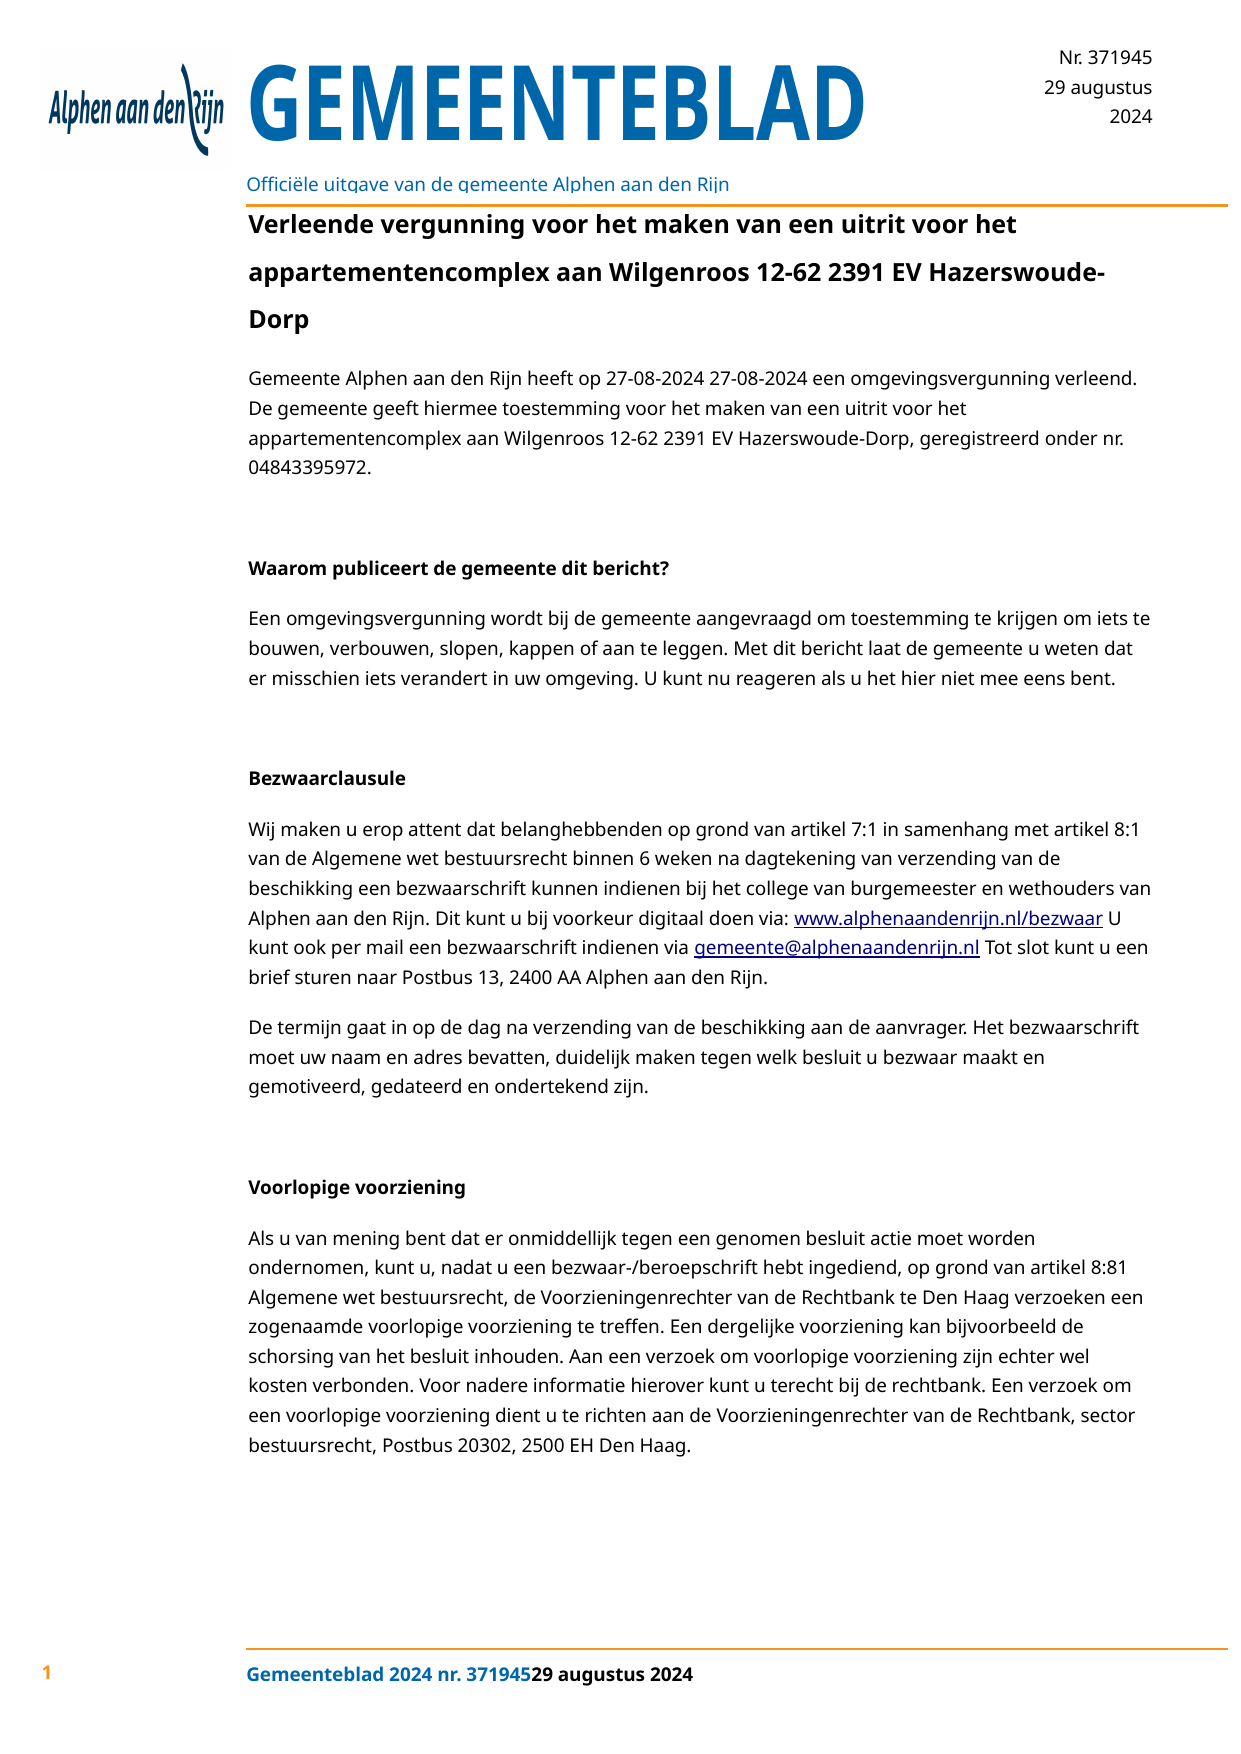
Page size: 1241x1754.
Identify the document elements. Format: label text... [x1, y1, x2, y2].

text Wij maken u erop attent dat belanghebbenden op grond van artikel 7:1 in samenhang met artikel 8:1 van de Algemene wet bestuursrecht binnen 6 weken na dagtekening van verzending van de beschikking een bezwaarschrift kunnen indienen bij het college van burgemeester en wethouders van Alphen aan den Rijn. Dit kunt u bij voorkeur digitaal doen via: www.alphenaandenrijn.nl/bezwaar U kunt ook per mail een bezwaarschrift indienen via gemeente@alphenaandenrijn.nl Tot slot kunt u een brief sturen naar Postbus 13, 2400 AA Alphen aan den Rijn. [248, 816, 1152, 989]
text Gemeente Alphen aan den Rijn heeft op 27-08-2024 27-08-2024 een omgevingsvergunning verleend. De gemeente geeft hiermee toestemming voor het maken van een uitrit voor het appartementencomplex aan Wilgenroos 12-62 2391 EV Hazerswoude-Dorp, geregistreerd onder nr. 04843395972. [248, 366, 1152, 480]
text Als u van mening bent dat er onmiddellijk tegen een genomen besluit actie moet worden ondernomen, kunt u, nadat u een bezwaar-/beroepschrift hebt ingediend, op grond van artikel 8:81 Algemene wet bestuursrecht, de Voorzieningenrechter van de Rechtbank te Den Haag verzoeken een zogenaamde voorlopige voorziening te treffen. Een dergelijke voorziening kan bijvoorbeeld de schorsing van het besluit inhouden. Aan een verzoek om voorlopige voorziening zijn echter wel kosten verbonden. Voor nadere informatie hierover kunt u terecht bij de rechtbank. Een verzoek om een voorlopige voorziening dient u te richten aan de Voorzieningenrechter van de Rechtbank, sector bestuursrecht, Postbus 20302, 2500 EH Den Haag. [248, 1225, 1152, 1457]
picture [41, 47, 231, 172]
text Voorlopige voorziening [248, 1174, 1152, 1200]
text De termijn gaat in op de dag na verzending van de beschikking aan de aanvrager. Het bezwaarschrift moet uw naam en adres bevatten, duidelijk maken tegen welk besluit u bezwaar maakt en gemotiveerd, gedateerd en ondertekend zijn. [248, 1014, 1152, 1099]
text Waarom publiceert de gemeente dit bericht? [248, 555, 1152, 581]
text Een omgevingsvergunning wordt bij de gemeente aangevraagd om toestemming te krijgen om iets te bouwen, verbouwen, slopen, kappen of aan te leggen. Met dit bericht laat de gemeente u weten dat er misschien iets verandert in uw omgeving. U kunt nu reageren als u het hier niet mee eens bent. [248, 606, 1152, 690]
text Verleende vergunning voor het maken van een uitrit voor het appartementencomplex aan Wilgenroos 12-62 2391 EV Hazerswoude-Dorp [248, 207, 1152, 336]
text Bezwaarclausule [248, 766, 1152, 791]
